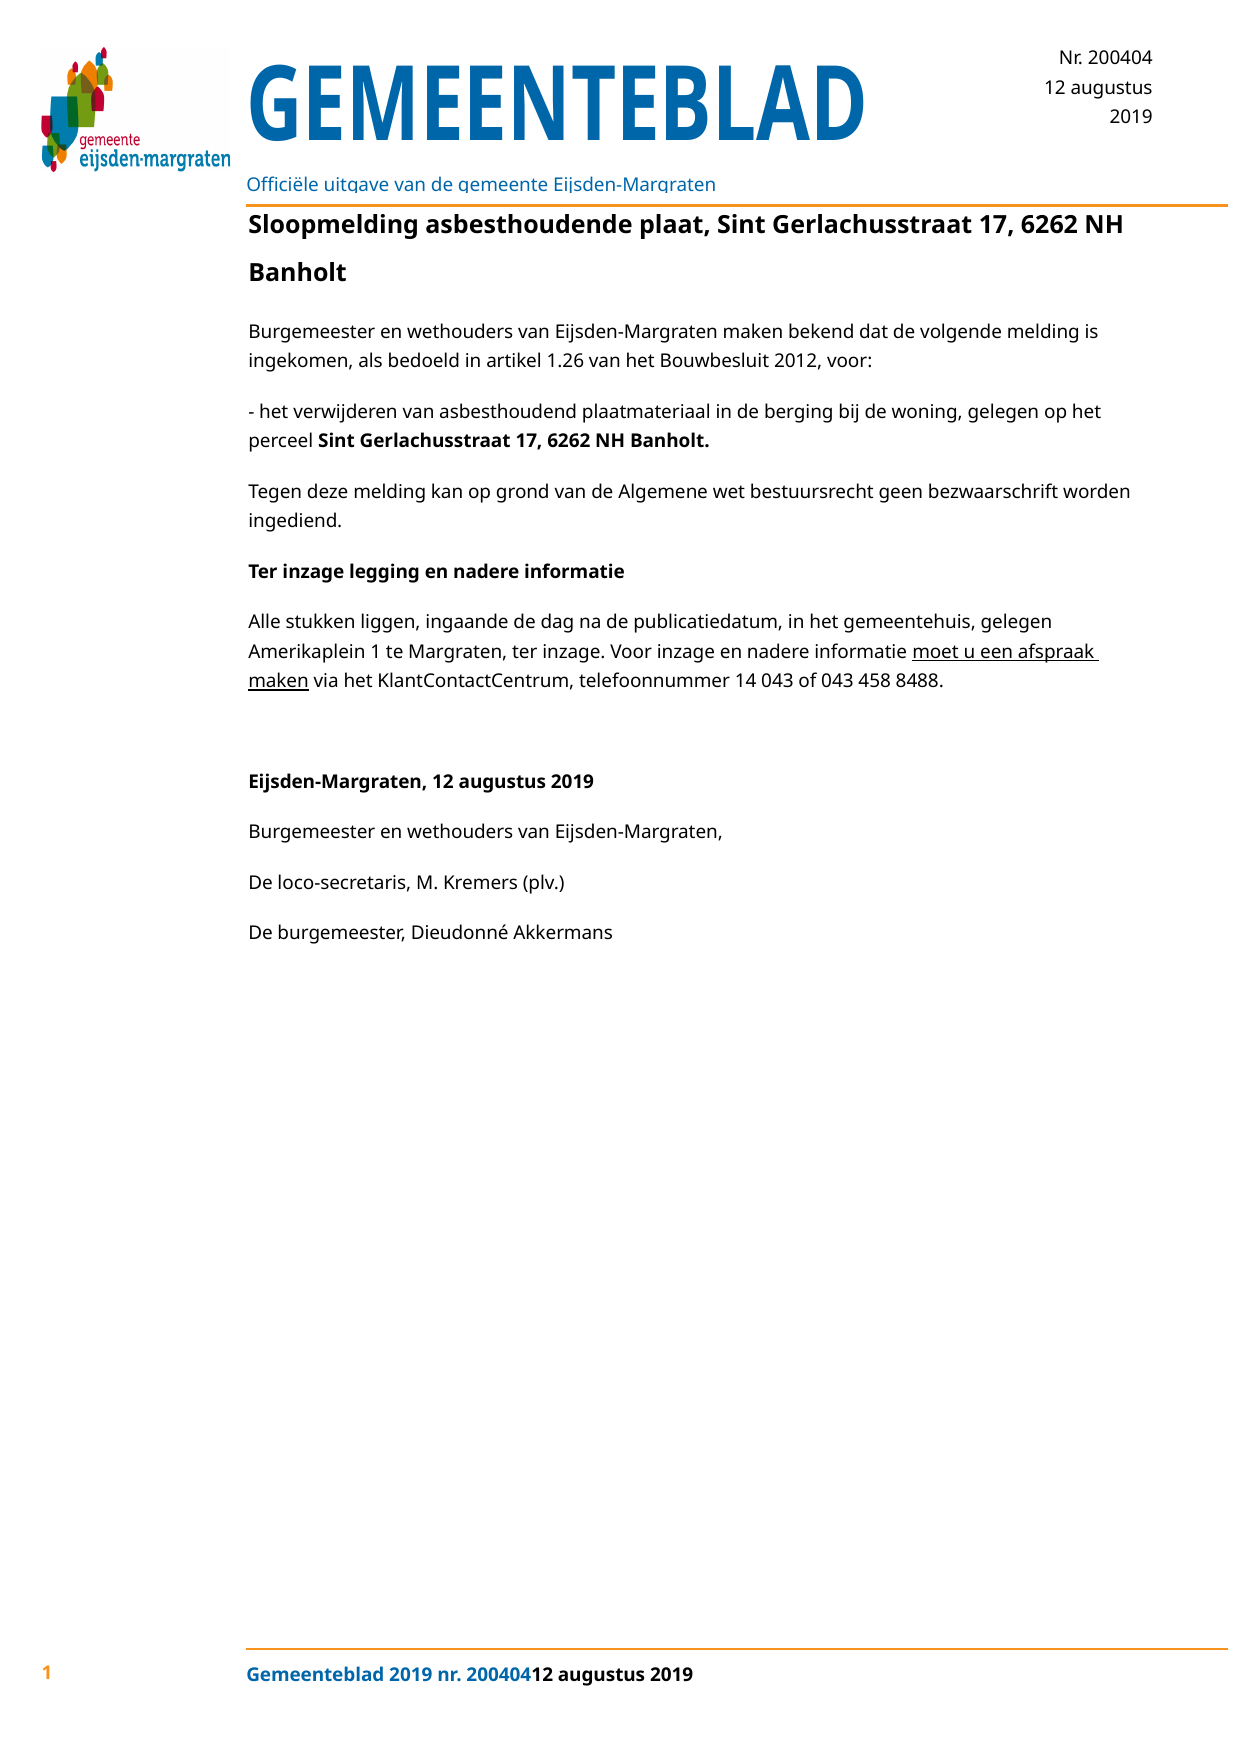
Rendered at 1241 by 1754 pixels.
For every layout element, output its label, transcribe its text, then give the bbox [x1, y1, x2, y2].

picture [41, 47, 231, 172]
text De burgemeester, Dieudonné Akkermans [248, 919, 1152, 945]
text Sloopmelding asbesthoudende plaat, Sint Gerlachusstraat 17, 6262 NH Banholt [248, 207, 1152, 288]
text Ter inzage legging en nadere informatie [248, 558, 1152, 584]
text Alle stukken liggen, ingaande de dag na de publicatiedatum, in het gemeentehuis, gelegen Amerikaplein 1 te Margraten, ter inzage. Voor inzage en nadere informatie moet u een afspraak maken via het KlantContactCentrum, telefoonnummer 14 043 of 043 458 8488. [248, 608, 1152, 693]
text Eijsden-Margraten, 12 augustus 2019 [248, 768, 1152, 794]
text - het verwijderen van asbesthoudend plaatmateriaal in de berging bij de woning, gelegen op het perceel Sint Gerlachusstraat 17, 6262 NH Banholt. [248, 398, 1152, 453]
text Burgemeester en wethouders van Eijsden-Margraten maken bekend dat de volgende melding is ingekomen, als bedoeld in artikel 1.26 van het Bouwbesluit 2012, voor: [248, 318, 1152, 373]
text Burgemeester en wethouders van Eijsden-Margraten, [248, 819, 1152, 844]
text De loco-secretaris, M. Kremers (plv.) [248, 869, 1152, 895]
text Tegen deze melding kan op grond van de Algemene wet bestuursrecht geen bezwaarschrift worden ingediend. [248, 478, 1152, 533]
